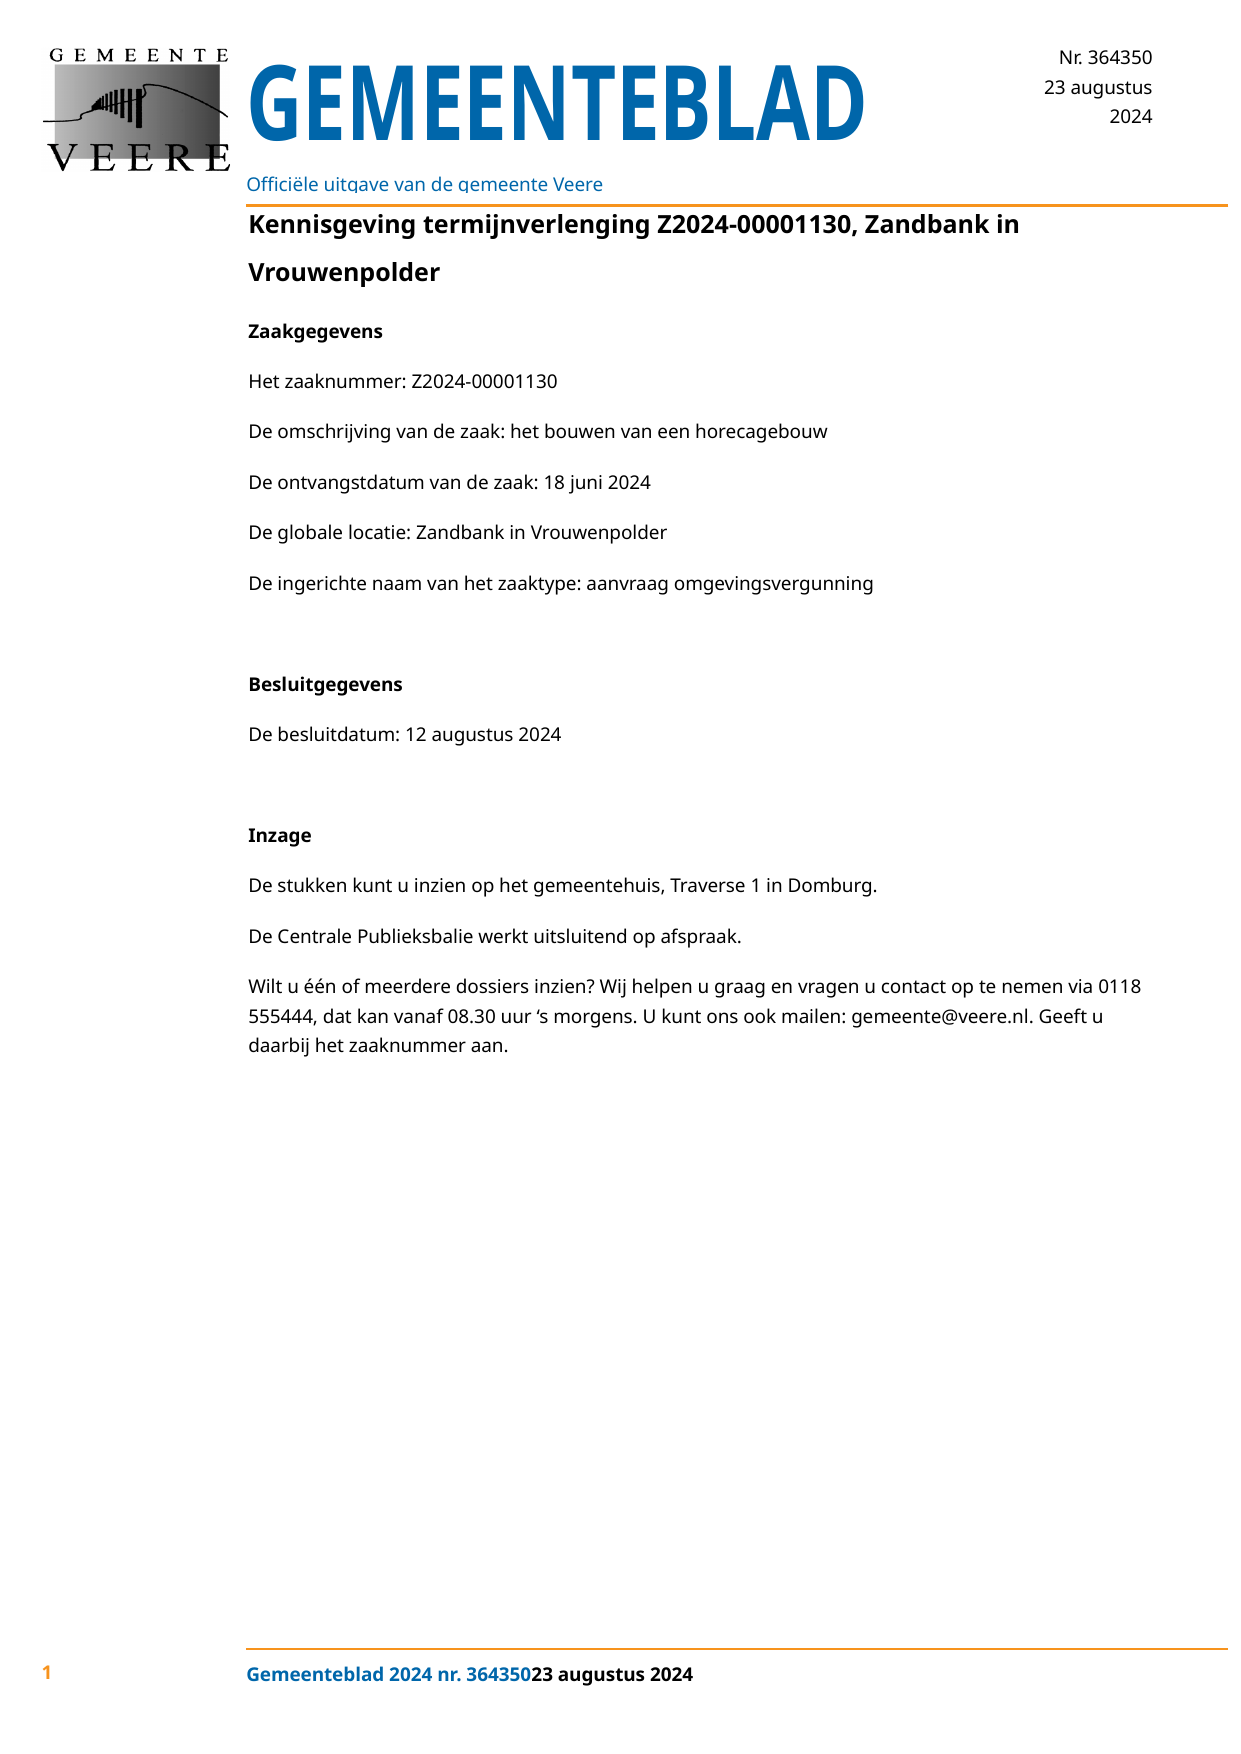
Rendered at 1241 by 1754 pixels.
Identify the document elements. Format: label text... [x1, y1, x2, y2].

text Zaakgegevens [248, 318, 1152, 344]
picture [41, 47, 231, 172]
text Besluitgegevens [248, 671, 1152, 697]
text De besluitdatum: 12 augustus 2024 [248, 721, 1152, 747]
text Het zaaknummer: Z2024-00001130 [248, 368, 1152, 394]
text De ingerichte naam van het zaaktype: aanvraag omgevingsvergunning [248, 570, 1152, 596]
text Wilt u één of meerdere dossiers inzien? Wij helpen u graag en vragen u contact op te nemen via 0118 555444, dat kan vanaf 08.30 uur ‘s morgens. U kunt ons ook mailen: gemeente@veere.nl. Geeft u daarbij het zaaknummer aan. [248, 973, 1152, 1058]
text De omschrijving van de zaak: het bouwen van een horecagebouw [248, 419, 1152, 444]
text De stukken kunt u inzien op het gemeentehuis, Traverse 1 in Domburg. [248, 872, 1152, 898]
text Kennisgeving termijnverlenging Z2024-00001130, Zandbank in Vrouwenpolder [248, 207, 1152, 288]
text De globale locatie: Zandbank in Vrouwenpolder [248, 519, 1152, 545]
text Inzage [248, 822, 1152, 848]
text De Centrale Publieksbalie werkt uitsluitend op afspraak. [248, 923, 1152, 949]
text De ontvangstdatum van de zaak: 18 juni 2024 [248, 469, 1152, 495]
